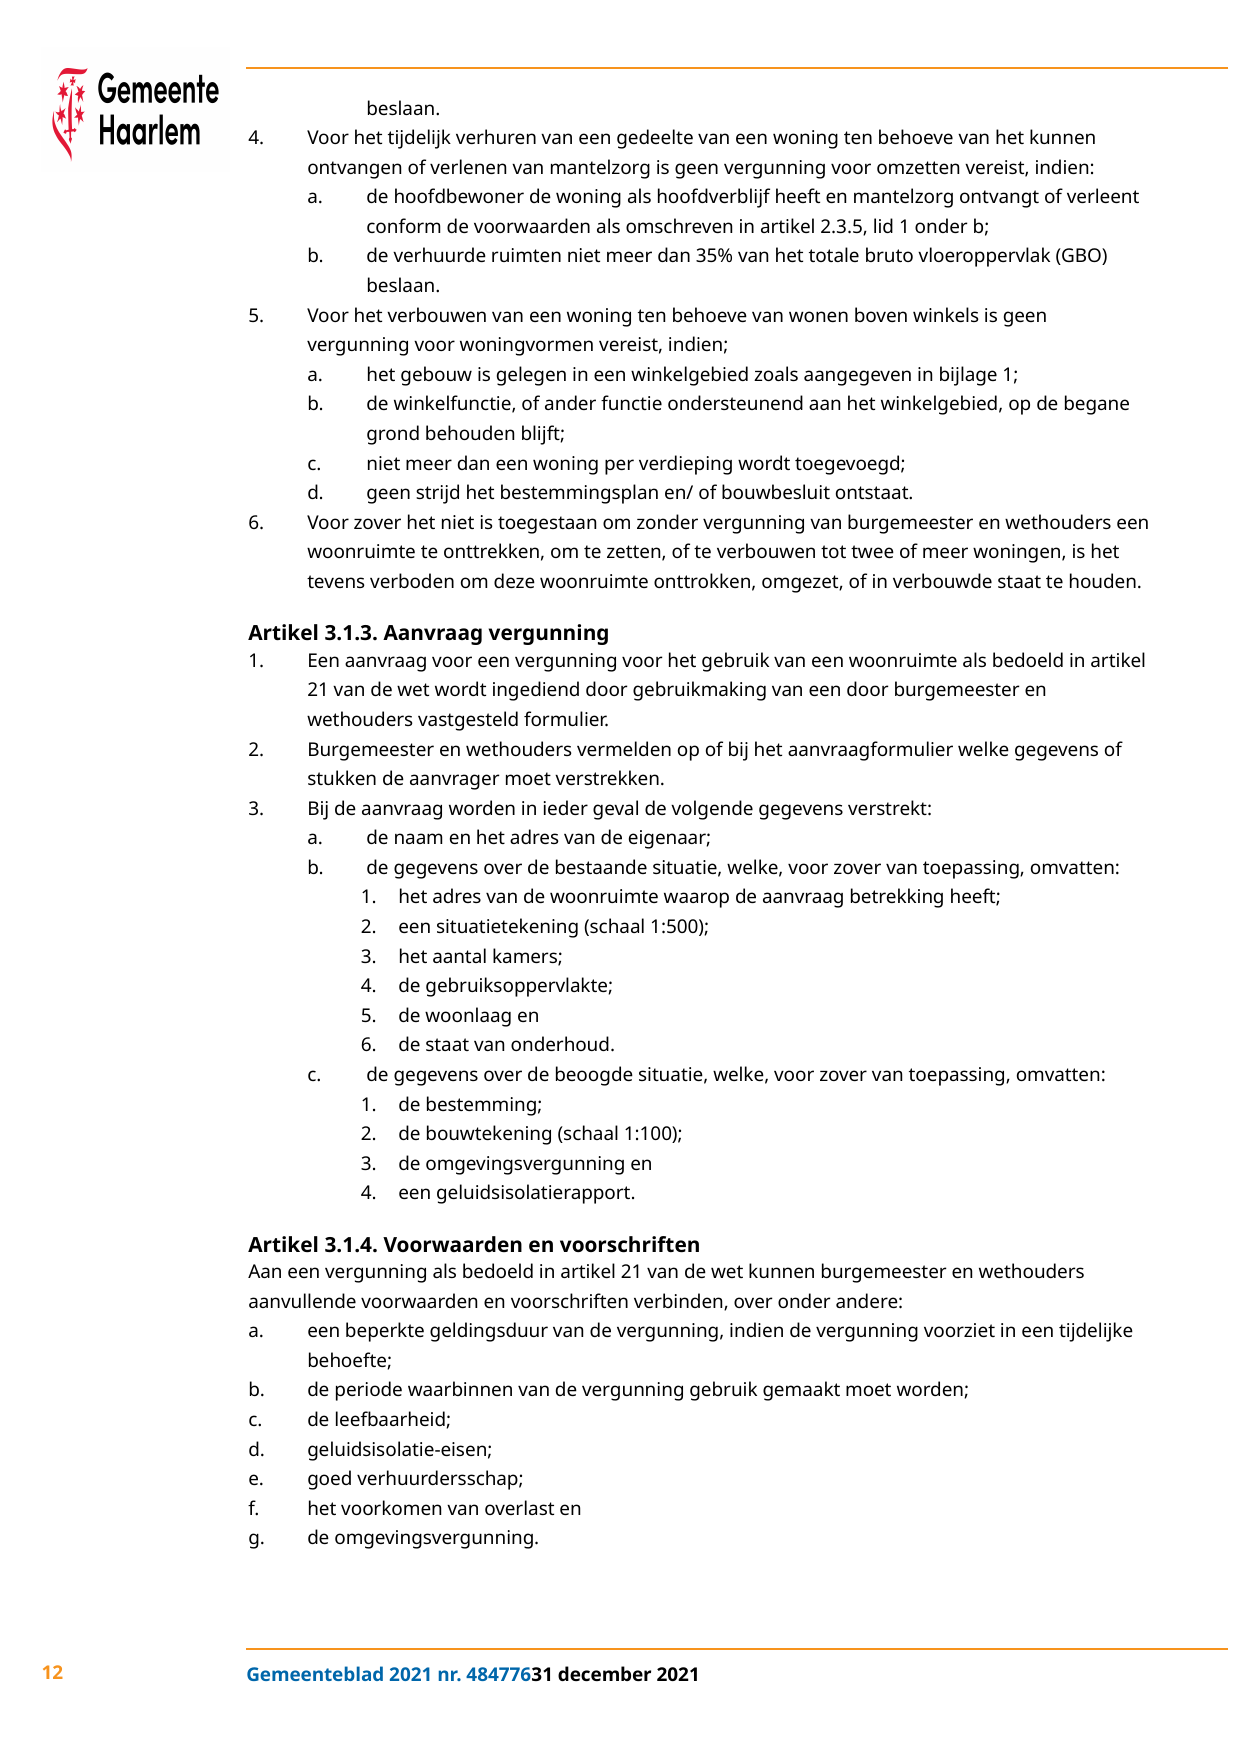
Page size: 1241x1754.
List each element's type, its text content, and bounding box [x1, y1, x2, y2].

picture [41, 47, 231, 172]
list de staat van onderhoud. [361, 1032, 1152, 1057]
list Voor zover het niet is toegestaan om zonder vergunning van burgemeester en wethouders een woonruimte te onttrekken, om te zetten, of te verbouwen tot twee of meer woningen, is het tevens verboden om deze woonruimte onttrokken, omgezet, of in verbouwde staat te houden. [248, 509, 1152, 594]
list de leefbaarheid; [248, 1406, 1152, 1432]
list de verhuurde ruimten niet meer dan 35% van het totale bruto vloeroppervlak (GBO) beslaan. [307, 243, 1152, 298]
list geen strijd het bestemmingsplan en/ of bouwbesluit ontstaat. [307, 479, 1152, 505]
text Aan een vergunning als bedoeld in artikel 21 van de wet kunnen burgemeester en wethouders aanvullende voorwaarden en voorschriften verbinden, over onder andere: [248, 1258, 1152, 1314]
list de gebruiksoppervlakte; [361, 972, 1152, 998]
list de omgevingsvergunning. [248, 1524, 1152, 1550]
list Bij de aanvraag worden in ieder geval de volgende gegevens verstrekt: [248, 795, 1152, 821]
list het adres van de woonruimte waarop de aanvraag betrekking heeft; [361, 884, 1152, 909]
list Voor het tijdelijk verhuren van een gedeelte van een woning ten behoeve van het kunnen ontvangen of verlenen van mantelzorg is geen vergunning voor omzetten vereist, indien: [248, 124, 1152, 180]
list een beperkte geldingsduur van de vergunning, indien de vergunning voorziet in een tijdelijke behoefte; [248, 1317, 1152, 1373]
list het voorkomen van overlast en [248, 1495, 1152, 1521]
list de bouwtekening (schaal 1:100); [361, 1120, 1152, 1146]
list beslaan. [307, 95, 1152, 121]
list niet meer dan een woning per verdieping wordt toegevoegd; [307, 450, 1152, 476]
list de bestemming; [361, 1091, 1152, 1116]
list goed verhuurdersschap; [248, 1465, 1152, 1491]
list de naam en het adres van de eigenaar; [307, 824, 1152, 850]
list de gegevens over de beoogde situatie, welke, voor zover van toepassing, omvatten: [307, 1061, 1152, 1087]
list de winkelfunctie, of ander functie ondersteunend aan het winkelgebied, op de begane grond behouden blijft; [307, 391, 1152, 446]
list een geluidsisolatierapport. [361, 1179, 1152, 1205]
list Voor het verbouwen van een woning ten behoeve van wonen boven winkels is geen vergunning voor woningvormen vereist, indien; [248, 302, 1152, 357]
list het aantal kamers; [361, 943, 1152, 968]
list de woonlaag en [361, 1002, 1152, 1028]
list het gebouw is gelegen in een winkelgebied zoals aangegeven in bijlage 1; [307, 361, 1152, 387]
list een situatietekening (schaal 1:500); [361, 913, 1152, 939]
list de hoofdbewoner de woning als hoofdverblijf heeft en mantelzorg ontvangt of verleent conform de voorwaarden als omschreven in artikel 2.3.5, lid 1 onder b; [307, 183, 1152, 239]
list Een aanvraag voor een vergunning voor het gebruik van een woonruimte als bedoeld in artikel 21 van de wet wordt ingediend door gebruikmaking van een door burgemeester en wethouders vastgesteld formulier. [248, 647, 1152, 732]
list de gegevens over de bestaande situatie, welke, voor zover van toepassing, omvatten: [307, 854, 1152, 880]
list de periode waarbinnen van de vergunning gebruik gemaakt moet worden; [248, 1377, 1152, 1402]
text Artikel 3.1.4. Voorwaarden en voorschriften [248, 1230, 1152, 1258]
list geluidsisolatie-eisen; [248, 1436, 1152, 1462]
list Burgemeester en wethouders vermelden op of bij het aanvraagformulier welke gegevens of stukken de aanvrager moet verstrekken. [248, 736, 1152, 791]
list de omgevingsvergunning en [361, 1150, 1152, 1176]
text Artikel 3.1.3. Aanvraag vergunning [248, 618, 1152, 647]
